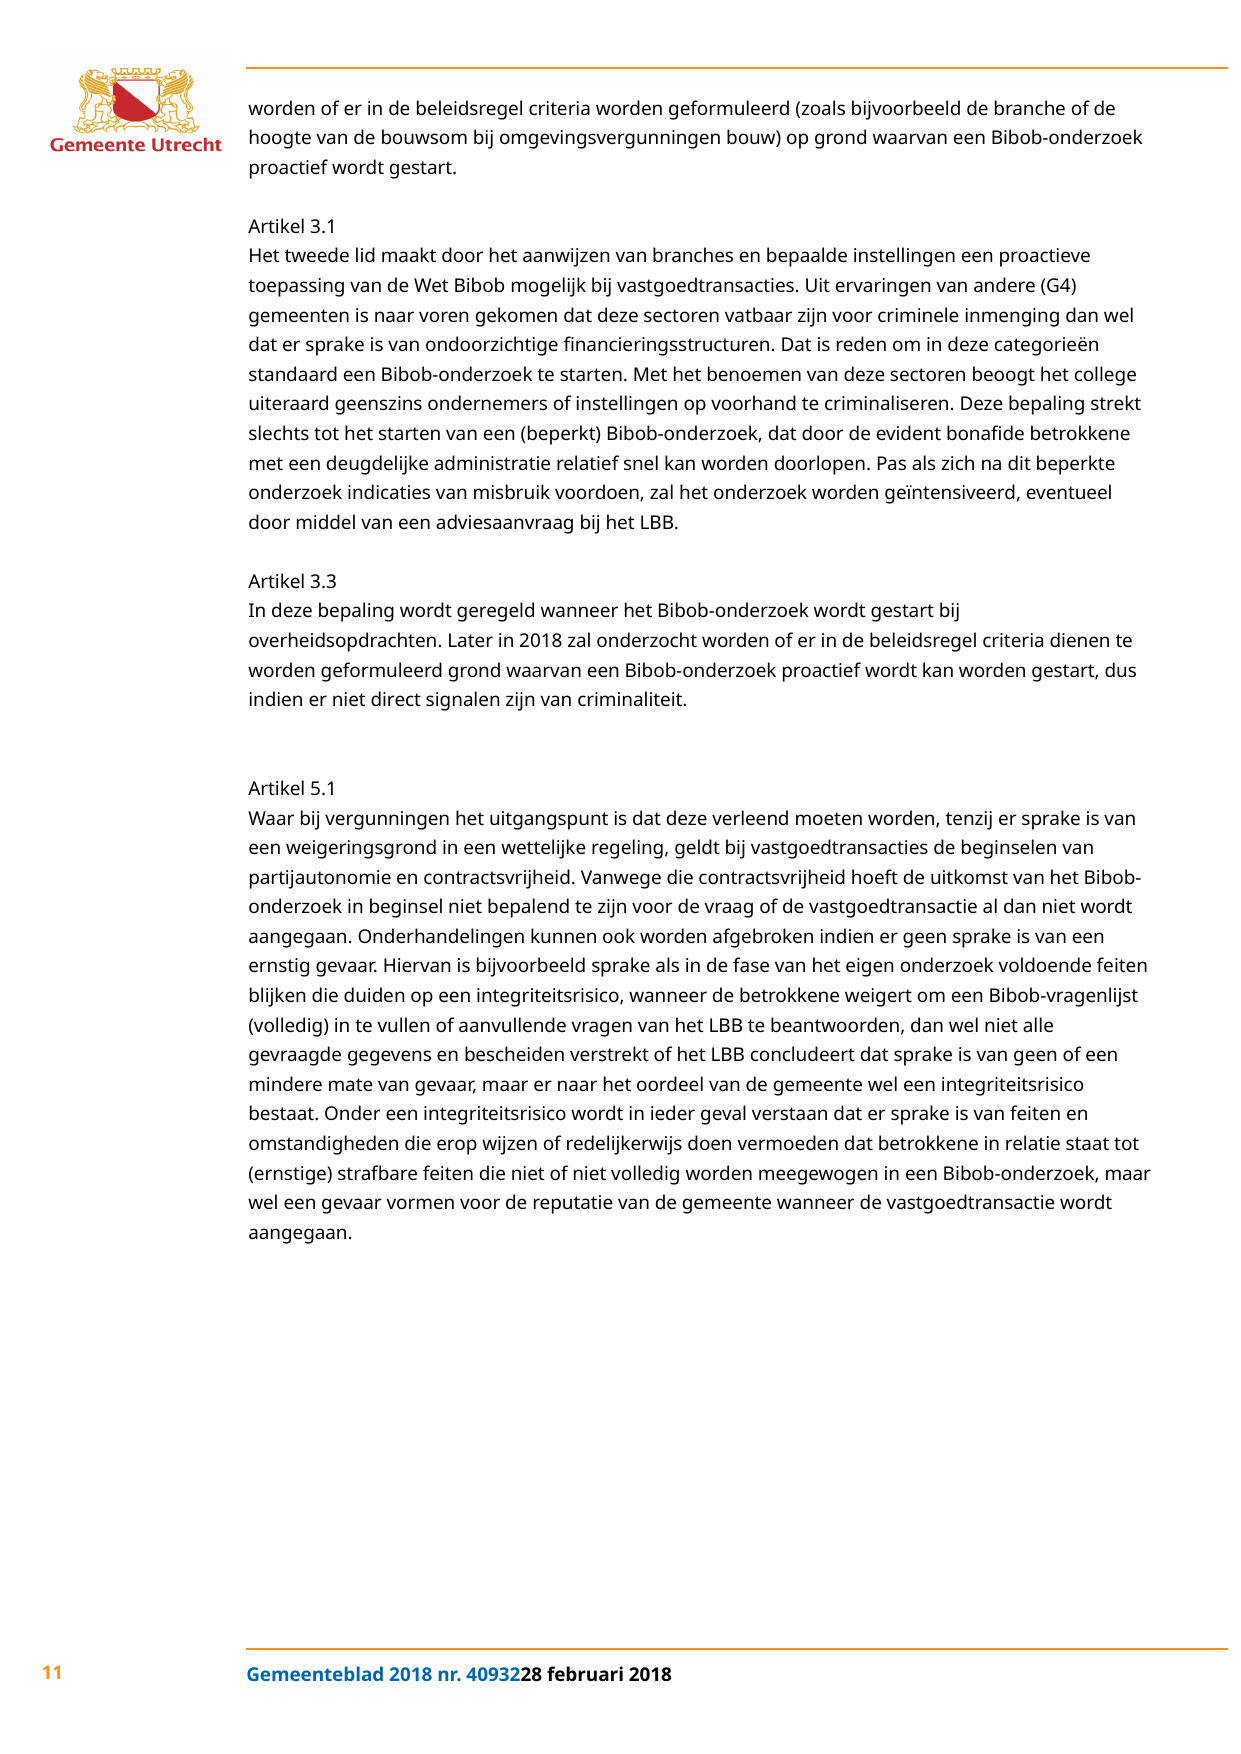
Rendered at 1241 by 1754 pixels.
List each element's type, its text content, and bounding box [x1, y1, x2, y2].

text worden of er in de beleidsregel criteria worden geformuleerd (zoals bijvoorbeeld de branche of de hoogte van de bouwsom bij omgevingsvergunningen bouw) op grond waarvan een Bibob-onderzoek proactief wordt gestart. [248, 95, 1152, 180]
text Artikel 3.1 [248, 213, 1152, 239]
text Artikel 3.3 [248, 568, 1152, 594]
text Het tweede lid maakt door het aanwijzen van branches en bepaalde instellingen een proactieve toepassing van de Wet Bibob mogelijk bij vastgoedtransacties. Uit ervaringen van andere (G4) gemeenten is naar voren gekomen dat deze sectoren vatbaar zijn voor criminele inmenging dan wel dat er sprake is van ondoorzichtige financieringsstructuren. Dat is reden om in deze categorieën standaard een Bibob-onderzoek te starten. Met het benoemen van deze sectoren beoogt het college uiteraard geenszins ondernemers of instellingen op voorhand te criminaliseren. Deze bepaling strekt slechts tot het starten van een (beperkt) Bibob-onderzoek, dat door de evident bonafide betrokkene met een deugdelijke administratie relatief snel kan worden doorlopen. Pas als zich na dit beperkte onderzoek indicaties van misbruik voordoen, zal het onderzoek worden geïntensiveerd, eventueel door middel van een adviesaanvraag bij het LBB. [248, 243, 1152, 535]
text Waar bij vergunningen het uitgangspunt is dat deze verleend moeten worden, tenzij er sprake is van een weigeringsgrond in een wettelijke regeling, geldt bij vastgoedtransacties de beginselen van partijautonomie en contractsvrijheid. Vanwege die contractsvrijheid hoeft de uitkomst van het Bibob-onderzoek in beginsel niet bepalend te zijn voor de vraag of de vastgoedtransactie al dan niet wordt aangegaan. Onderhandelingen kunnen ook worden afgebroken indien er geen sprake is van een ernstig gevaar. Hiervan is bijvoorbeeld sprake als in de fase van het eigen onderzoek voldoende feiten blijken die duiden op een integriteitsrisico, wanneer de betrokkene weigert om een Bibob-vragenlijst (volledig) in te vullen of aanvullende vragen van het LBB te beantwoorden, dan wel niet alle gevraagde gegevens en bescheiden verstrekt of het LBB concludeert dat sprake is van geen of een mindere mate van gevaar, maar er naar het oordeel van de gemeente wel een integriteitsrisico bestaat. Onder een integriteitsrisico wordt in ieder geval verstaan dat er sprake is van feiten en omstandigheden die erop wijzen of redelijkerwijs doen vermoeden dat betrokkene in relatie staat tot (ernstige) strafbare feiten die niet of niet volledig worden meegewogen in een Bibob-onderzoek, maar wel een gevaar vormen voor de reputatie van de gemeente wanneer de vastgoedtransactie wordt aangegaan. [248, 805, 1152, 1245]
text Artikel 5.1 [248, 775, 1152, 801]
picture [41, 47, 231, 172]
text In deze bepaling wordt geregeld wanneer het Bibob-onderzoek wordt gestart bij overheidsopdrachten. Later in 2018 zal onderzocht worden of er in de beleidsregel criteria dienen te worden geformuleerd grond waarvan een Bibob-onderzoek proactief wordt kan worden gestart, dus indien er niet direct signalen zijn van criminaliteit. [248, 598, 1152, 712]
